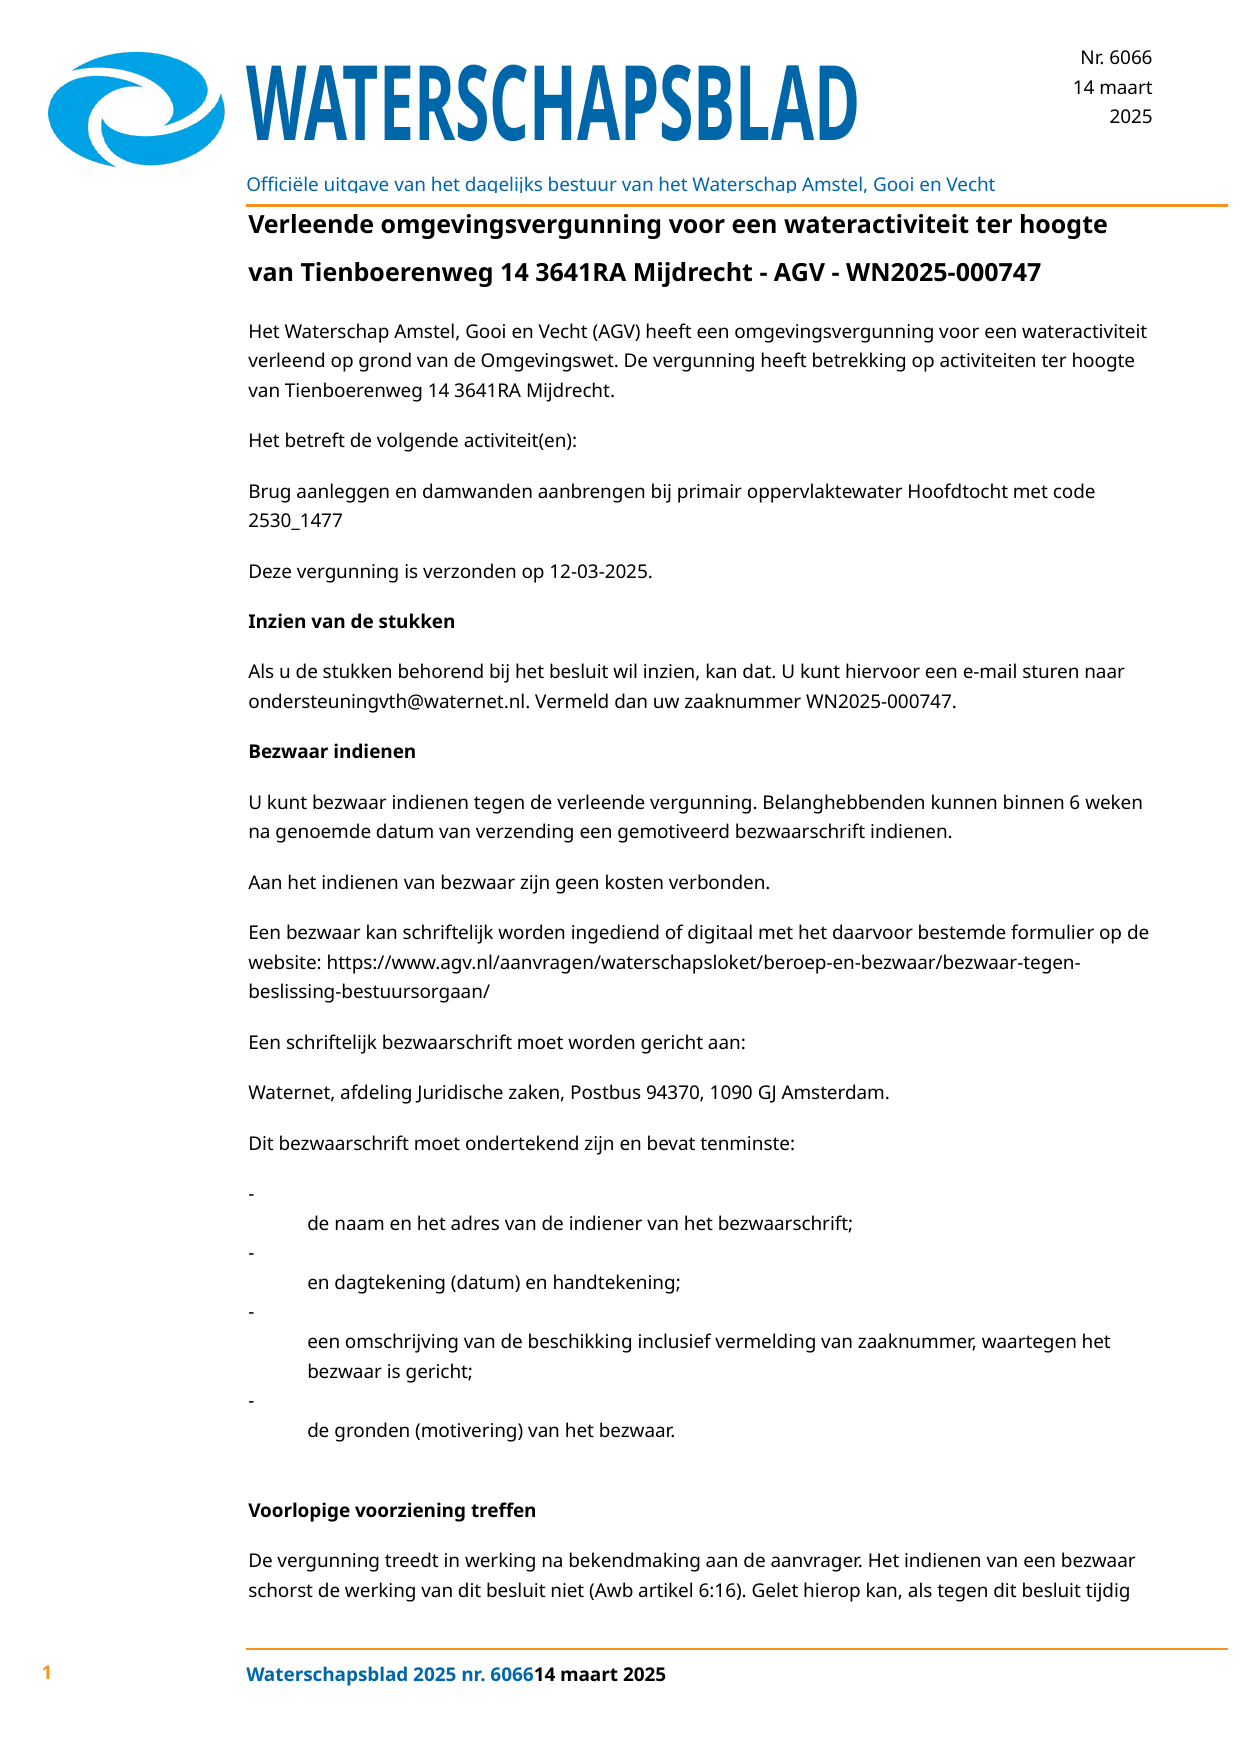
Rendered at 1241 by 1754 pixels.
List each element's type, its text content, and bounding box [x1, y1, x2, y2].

text Het betreft de volgende activiteit(en): [248, 427, 1152, 453]
text Waternet, afdeling Juridische zaken, Postbus 94370, 1090 GJ Amsterdam. [248, 1079, 1152, 1105]
text Aan het indienen van bezwaar zijn geen kosten verbonden. [248, 869, 1152, 895]
list de naam en het adres van de indiener van het bezwaarschrift; [248, 1210, 1152, 1236]
list en dagtekening (datum) en handtekening; [248, 1269, 1152, 1295]
text Een schriftelijk bezwaarschrift moet worden gericht aan: [248, 1029, 1152, 1055]
list de gronden (motivering) van het bezwaar. [248, 1417, 1152, 1443]
text De vergunning treedt in werking na bekendmaking aan de aanvrager. Het indienen van een bezwaar schorst de werking van dit besluit niet (Awb artikel 6:16). Gelet hierop kan, als tegen dit besluit tijdig [248, 1547, 1152, 1603]
text Een bezwaar kan schriftelijk worden ingediend of digitaal met het daarvoor bestemde formulier op de website: https://www.agv.nl/aanvragen/waterschapsloket/beroep-en-bezwaar/bezwaar-tegen-beslissing-bestuursorgaan/ [248, 919, 1152, 1004]
text Dit bezwaarschrift moet ondertekend zijn en bevat tenminste: [248, 1130, 1152, 1156]
text Als u de stukken behorend bij het besluit wil inzien, kan dat. U kunt hiervoor een e-mail sturen naar ondersteuningvth@waternet.nl. Vermeld dan uw zaaknummer WN2025-000747. [248, 659, 1152, 714]
list een omschrijving van de beschikking inclusief vermelding van zaaknummer, waartegen het bezwaar is gericht; [248, 1328, 1152, 1384]
text Deze vergunning is verzonden op 12-03-2025. [248, 558, 1152, 584]
text Inzien van de stukken [248, 608, 1152, 634]
text Voorlopige voorziening treffen [248, 1497, 1152, 1523]
picture [41, 47, 231, 172]
text Bezwaar indienen [248, 739, 1152, 764]
text Verleende omgevingsvergunning voor een wateractiviteit ter hoogte van Tienboerenweg 14 3641RA Mijdrecht - AGV - WN2025-000747 [248, 207, 1152, 288]
text Brug aanleggen en damwanden aanbrengen bij primair oppervlaktewater Hoofdtocht met code 2530_1477 [248, 478, 1152, 533]
text U kunt bezwaar indienen tegen de verleende vergunning. Belanghebbenden kunnen binnen 6 weken na genoemde datum van verzending een gemotiveerd bezwaarschrift indienen. [248, 789, 1152, 844]
text Het Waterschap Amstel, Gooi en Vecht (AGV) heeft een omgevingsvergunning voor een wateractiviteit verleend op grond van de Omgevingswet. De vergunning heeft betrekking op activiteiten ter hoogte van Tienboerenweg 14 3641RA Mijdrecht. [248, 318, 1152, 403]
